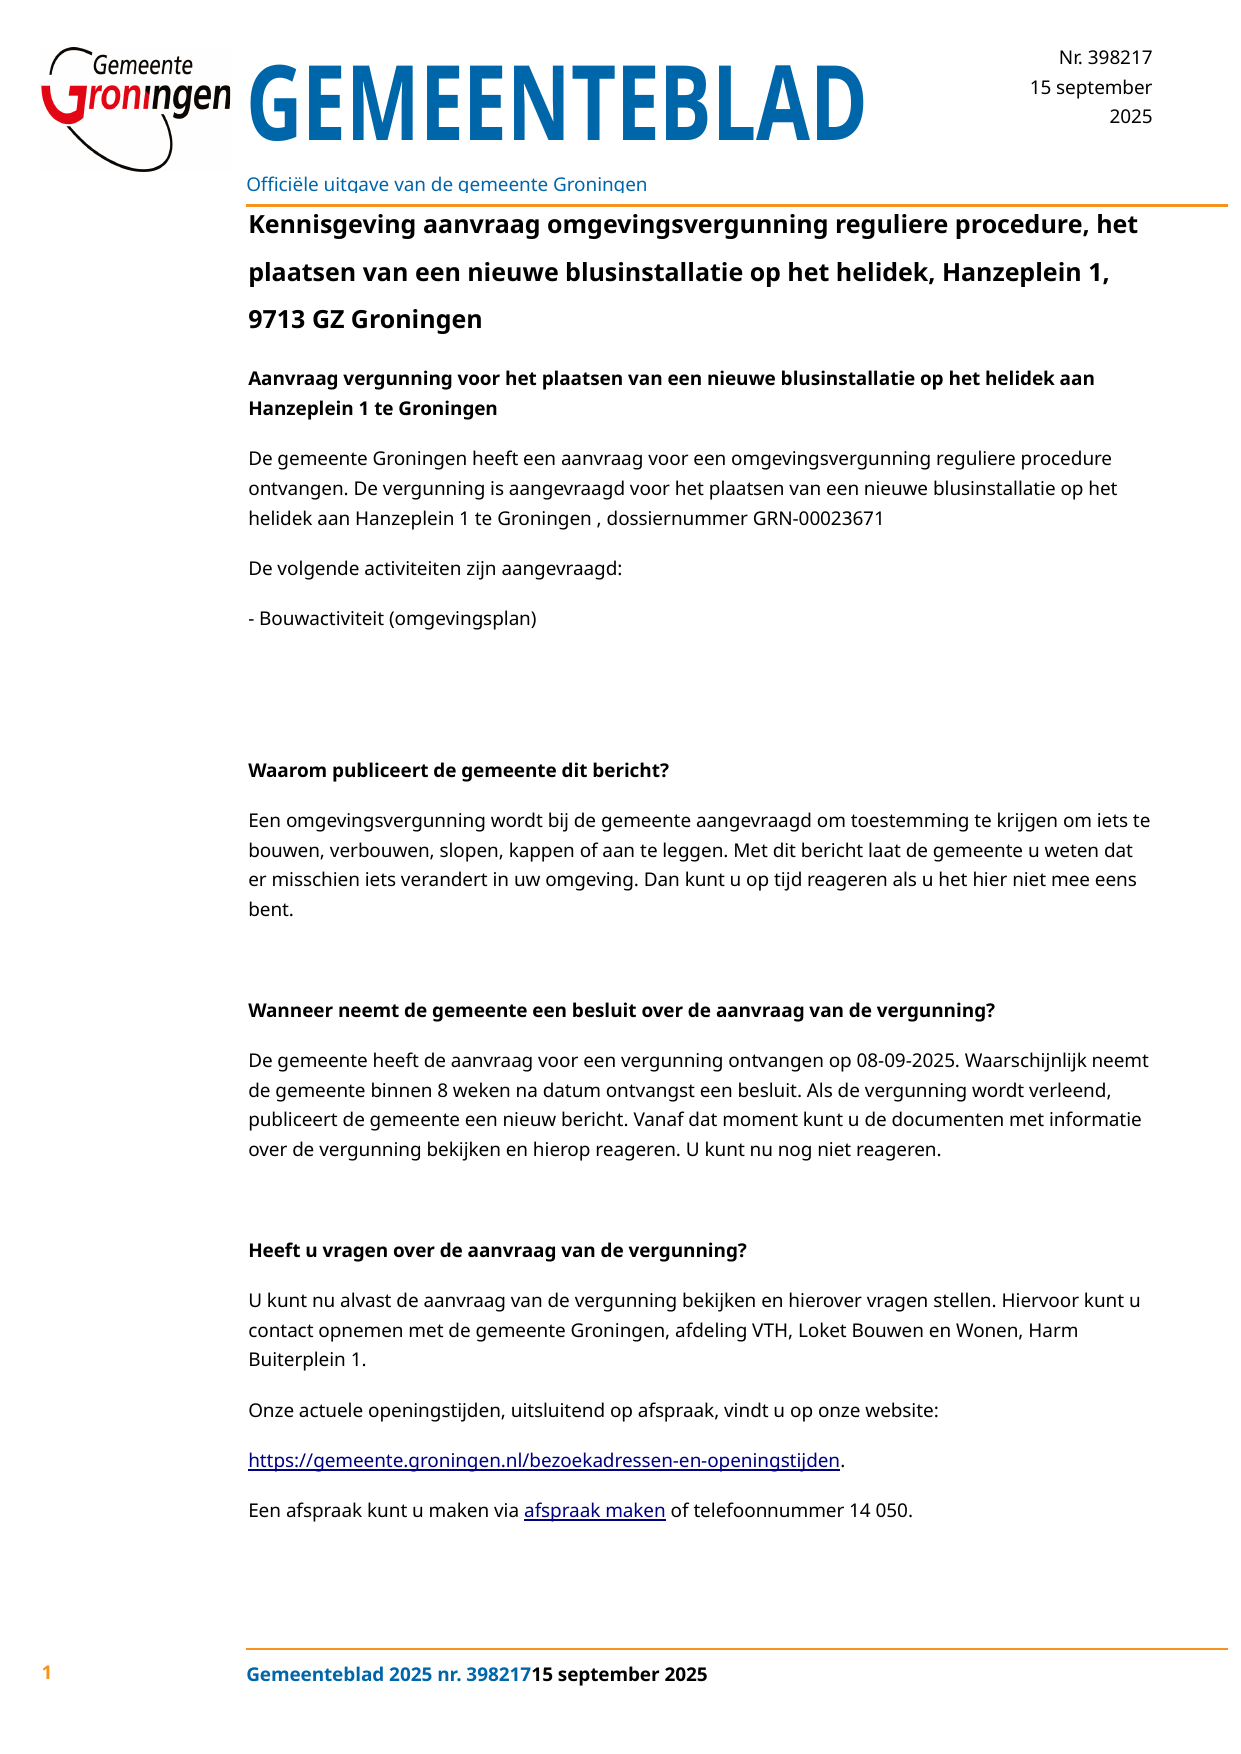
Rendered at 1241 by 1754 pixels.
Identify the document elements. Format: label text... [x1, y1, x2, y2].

text De gemeente heeft de aanvraag voor een vergunning ontvangen op 08-09-2025. Waarschijnlijk neemt de gemeente binnen 8 weken na datum ontvangst een besluit. Als de vergunning wordt verleend, publiceert de gemeente een nieuw bericht. Vanaf dat moment kunt u de documenten met informatie over de vergunning bekijken en hierop reageren. U kunt nu nog niet reageren. [248, 1047, 1152, 1162]
text Onze actuele openingstijden, uitsluitend op afspraak, vindt u op onze website: [248, 1397, 1152, 1422]
text Waarom publiceert de gemeente dit bericht? [248, 757, 1152, 782]
text U kunt nu alvast de aanvraag van de vergunning bekijken en hierover vragen stellen. Hiervoor kunt u contact opnemen met de gemeente Groningen, afdeling VTH, Loket Bouwen en Wonen, Harm Buiterplein 1. [248, 1287, 1152, 1372]
text - Bouwactiviteit (omgevingsplan) [248, 606, 1152, 631]
text De volgende activiteiten zijn aangevraagd: [248, 555, 1152, 581]
text Een omgevingsvergunning wordt bij de gemeente aangevraagd om toestemming te krijgen om iets te bouwen, verbouwen, slopen, kappen of aan te leggen. Met dit bericht laat de gemeente u weten dat er misschien iets verandert in uw omgeving. Dan kunt u op tijd reageren als u het hier niet mee eens bent. [248, 807, 1152, 922]
text https://gemeente.groningen.nl/bezoekadressen-en-openingstijden. [248, 1447, 1152, 1473]
text Heeft u vragen over de aanvraag van de vergunning? [248, 1237, 1152, 1262]
text Wanneer neemt de gemeente een besluit over de aanvraag van de vergunning? [248, 997, 1152, 1022]
text Aanvraag vergunning voor het plaatsen van een nieuwe blusinstallatie op het helidek aan Hanzeplein 1 te Groningen [248, 366, 1152, 421]
picture [41, 47, 231, 172]
text Een afspraak kunt u maken via afspraak maken of telefoonnummer 14 050. [248, 1498, 1152, 1523]
text De gemeente Groningen heeft een aanvraag voor een omgevingsvergunning reguliere procedure ontvangen. De vergunning is aangevraagd voor het plaatsen van een nieuwe blusinstallatie op het helidek aan Hanzeplein 1 te Groningen , dossiernummer GRN-00023671 [248, 446, 1152, 530]
text Kennisgeving aanvraag omgevingsvergunning reguliere procedure, het plaatsen van een nieuwe blusinstallatie op het helidek, Hanzeplein 1, 9713 GZ Groningen [248, 207, 1152, 336]
